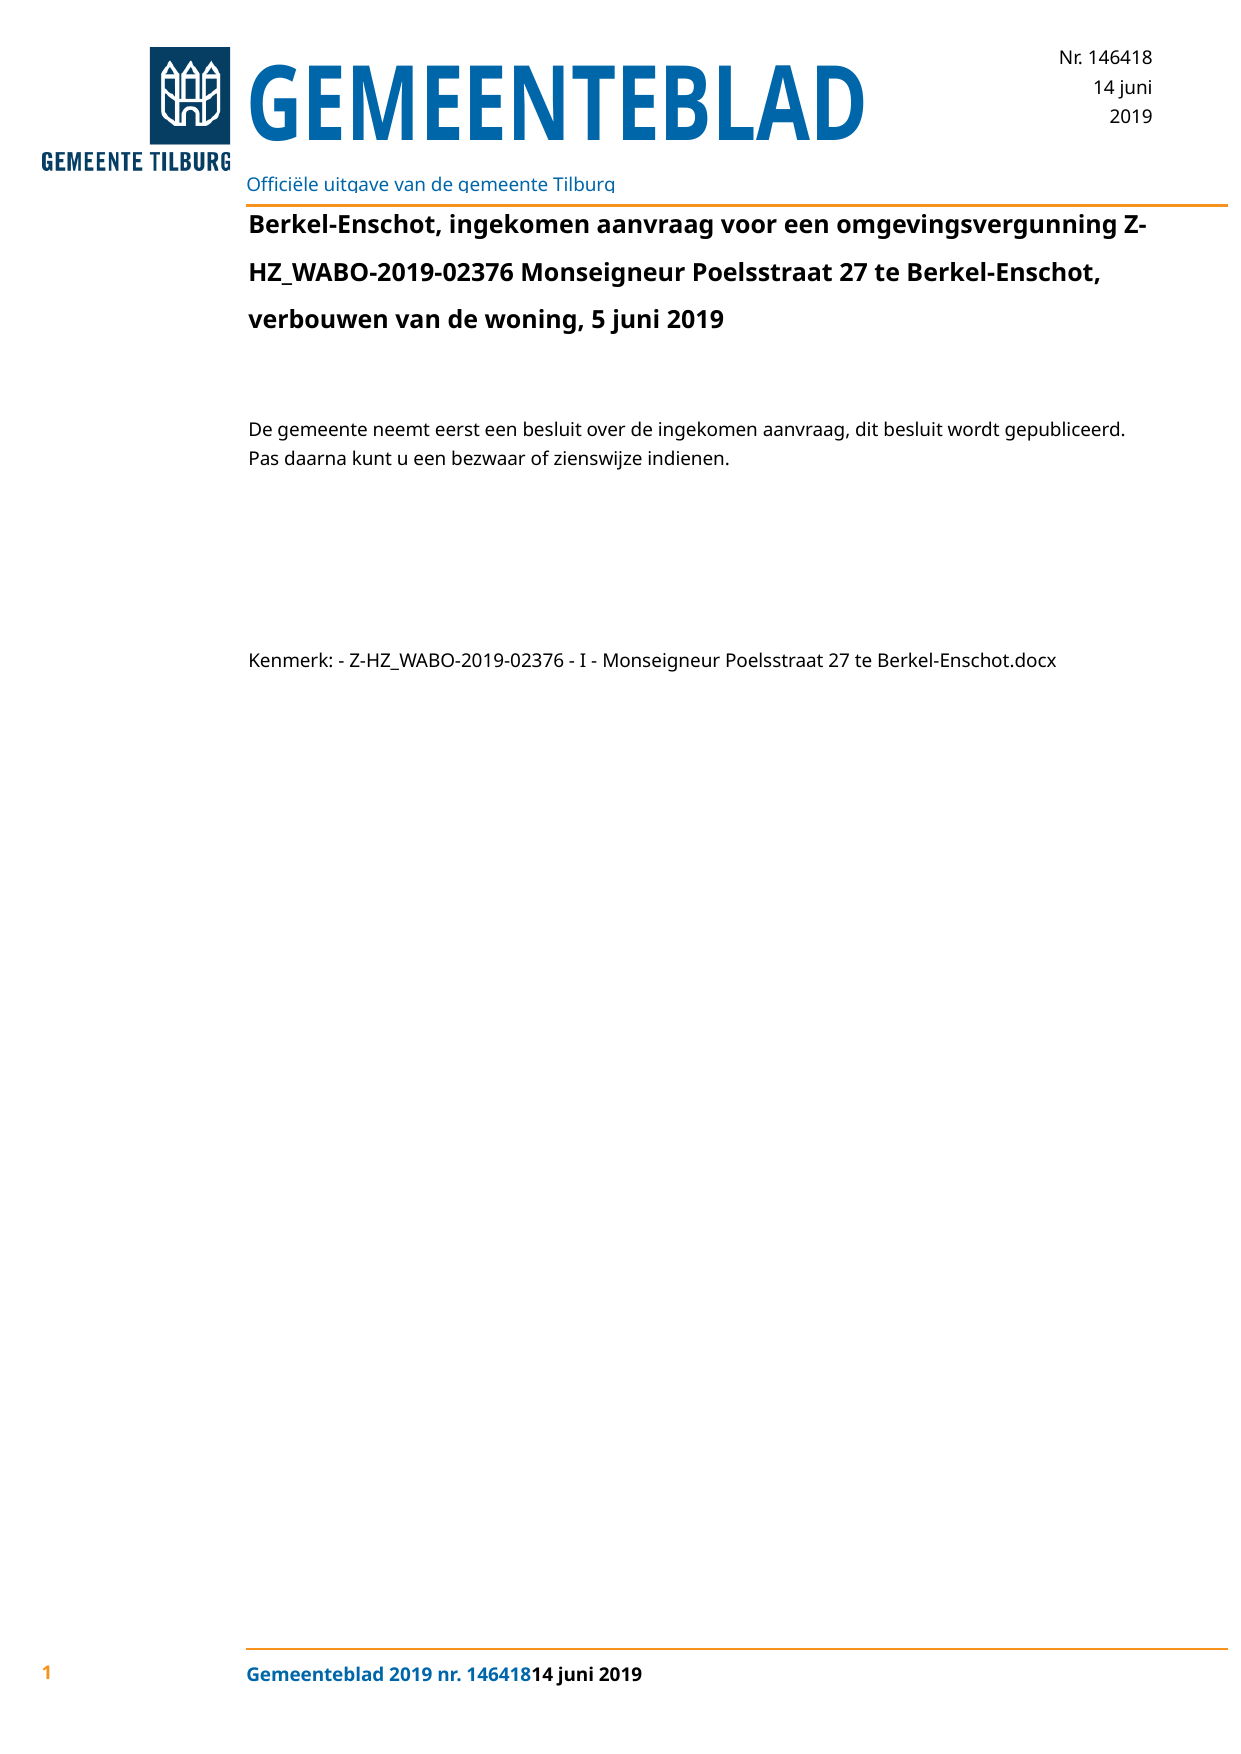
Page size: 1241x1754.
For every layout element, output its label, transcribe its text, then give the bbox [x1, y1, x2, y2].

text Berkel-Enschot, ingekomen aanvraag voor een omgevingsvergunning Z-HZ_WABO-2019-02376 Monseigneur Poelsstraat 27 te Berkel-Enschot, verbouwen van de woning, 5 juni 2019 [248, 207, 1152, 336]
text Kenmerk: - Z-HZ_WABO-2019-02376 - I - Monseigneur Poelsstraat 27 te Berkel-Enschot.docx [248, 647, 1152, 673]
text De gemeente neemt eerst een besluit over de ingekomen aanvraag, dit besluit wordt gepubliceerd. Pas daarna kunt u een bezwaar of zienswijze indienen. [248, 416, 1152, 471]
picture [41, 47, 231, 172]
